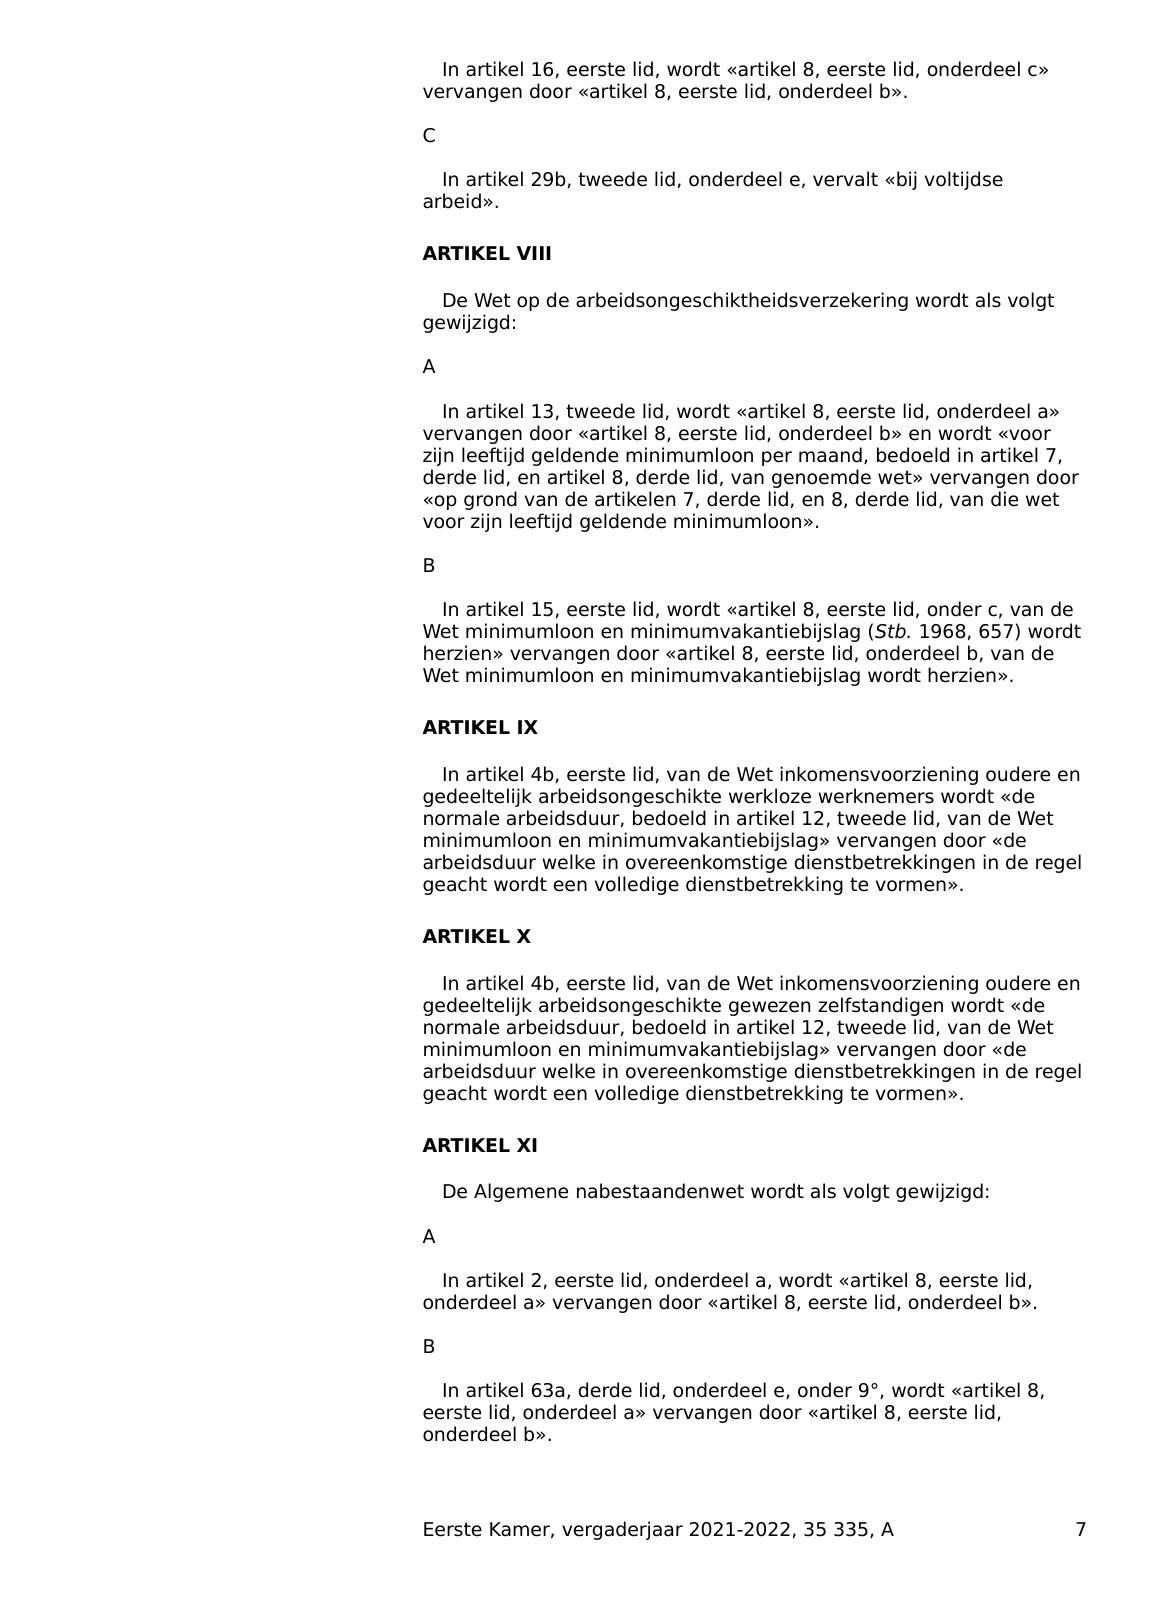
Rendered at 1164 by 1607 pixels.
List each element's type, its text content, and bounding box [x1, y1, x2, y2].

text In artikel 63a, derde lid, onderdeel e, onder 9°, wordt «artikel 8, eerste lid, onderdeel a» vervangen door «artikel 8, eerste lid, onderdeel b». [422, 1380, 1087, 1446]
text In artikel 2, eerste lid, onderdeel a, wordt «artikel 8, eerste lid, onderdeel a» vervangen door «artikel 8, eerste lid, onderdeel b». [422, 1270, 1087, 1314]
subtitle ARTIKEL VIII [422, 243, 1087, 265]
text De Algemene nabestaandenwet wordt als volgt gewijzigd: [422, 1181, 1087, 1203]
text In artikel 4b, eerste lid, van de Wet inkomensvoorziening oudere en gedeeltelijk arbeidsongeschikte gewezen zelfstandigen wordt «de normale arbeidsduur, bedoeld in artikel 12, tweede lid, van de Wet minimumloon en minimumvakantiebijslag» vervangen door «de arbeidsduur welke in overeenkomstige dienstbetrekkingen in de regel geacht wordt een volledige dienstbetrekking te vormen». [422, 973, 1087, 1104]
subtitle ARTIKEL X [422, 926, 1087, 948]
text In artikel 4b, eerste lid, van de Wet inkomensvoorziening oudere en gedeeltelijk arbeidsongeschikte werkloze werknemers wordt «de normale arbeidsduur, bedoeld in artikel 12, tweede lid, van de Wet minimumloon en minimumvakantiebijslag» vervangen door «de arbeidsduur welke in overeenkomstige dienstbetrekkingen in de regel geacht wordt een volledige dienstbetrekking te vormen». [422, 764, 1087, 896]
text In artikel 15, eerste lid, wordt «artikel 8, eerste lid, onder c, van de Wet minimumloon en minimumvakantiebijslag (Stb. 1968, 657) wordt herzien» vervangen door «artikel 8, eerste lid, onderdeel b, van de Wet minimumloon en minimumvakantiebijslag wordt herzien». [422, 599, 1087, 687]
text B [422, 555, 1087, 577]
text B [422, 1336, 1087, 1358]
text In artikel 13, tweede lid, wordt «artikel 8, eerste lid, onderdeel a» vervangen door «artikel 8, eerste lid, onderdeel b» en wordt «voor zijn leeftijd geldende minimumloon per maand, bedoeld in artikel 7, derde lid, en artikel 8, derde lid, van genoemde wet» vervangen door «op grond van de artikelen 7, derde lid, en 8, derde lid, van die wet voor zijn leeftijd geldende minimumloon». [422, 401, 1087, 532]
text C [422, 125, 1087, 147]
subtitle ARTIKEL XI [422, 1134, 1087, 1156]
text De Wet op de arbeidsongeschiktheidsverzekering wordt als volgt gewijzigd: [422, 290, 1087, 334]
text In artikel 29b, tweede lid, onderdeel e, vervalt «bij voltijdse arbeid». [422, 169, 1087, 213]
text A [422, 1226, 1087, 1248]
text In artikel 16, eerste lid, wordt «artikel 8, eerste lid, onderdeel c» vervangen door «artikel 8, eerste lid, onderdeel b». [422, 59, 1087, 103]
text A [422, 356, 1087, 378]
subtitle ARTIKEL IX [422, 717, 1087, 739]
